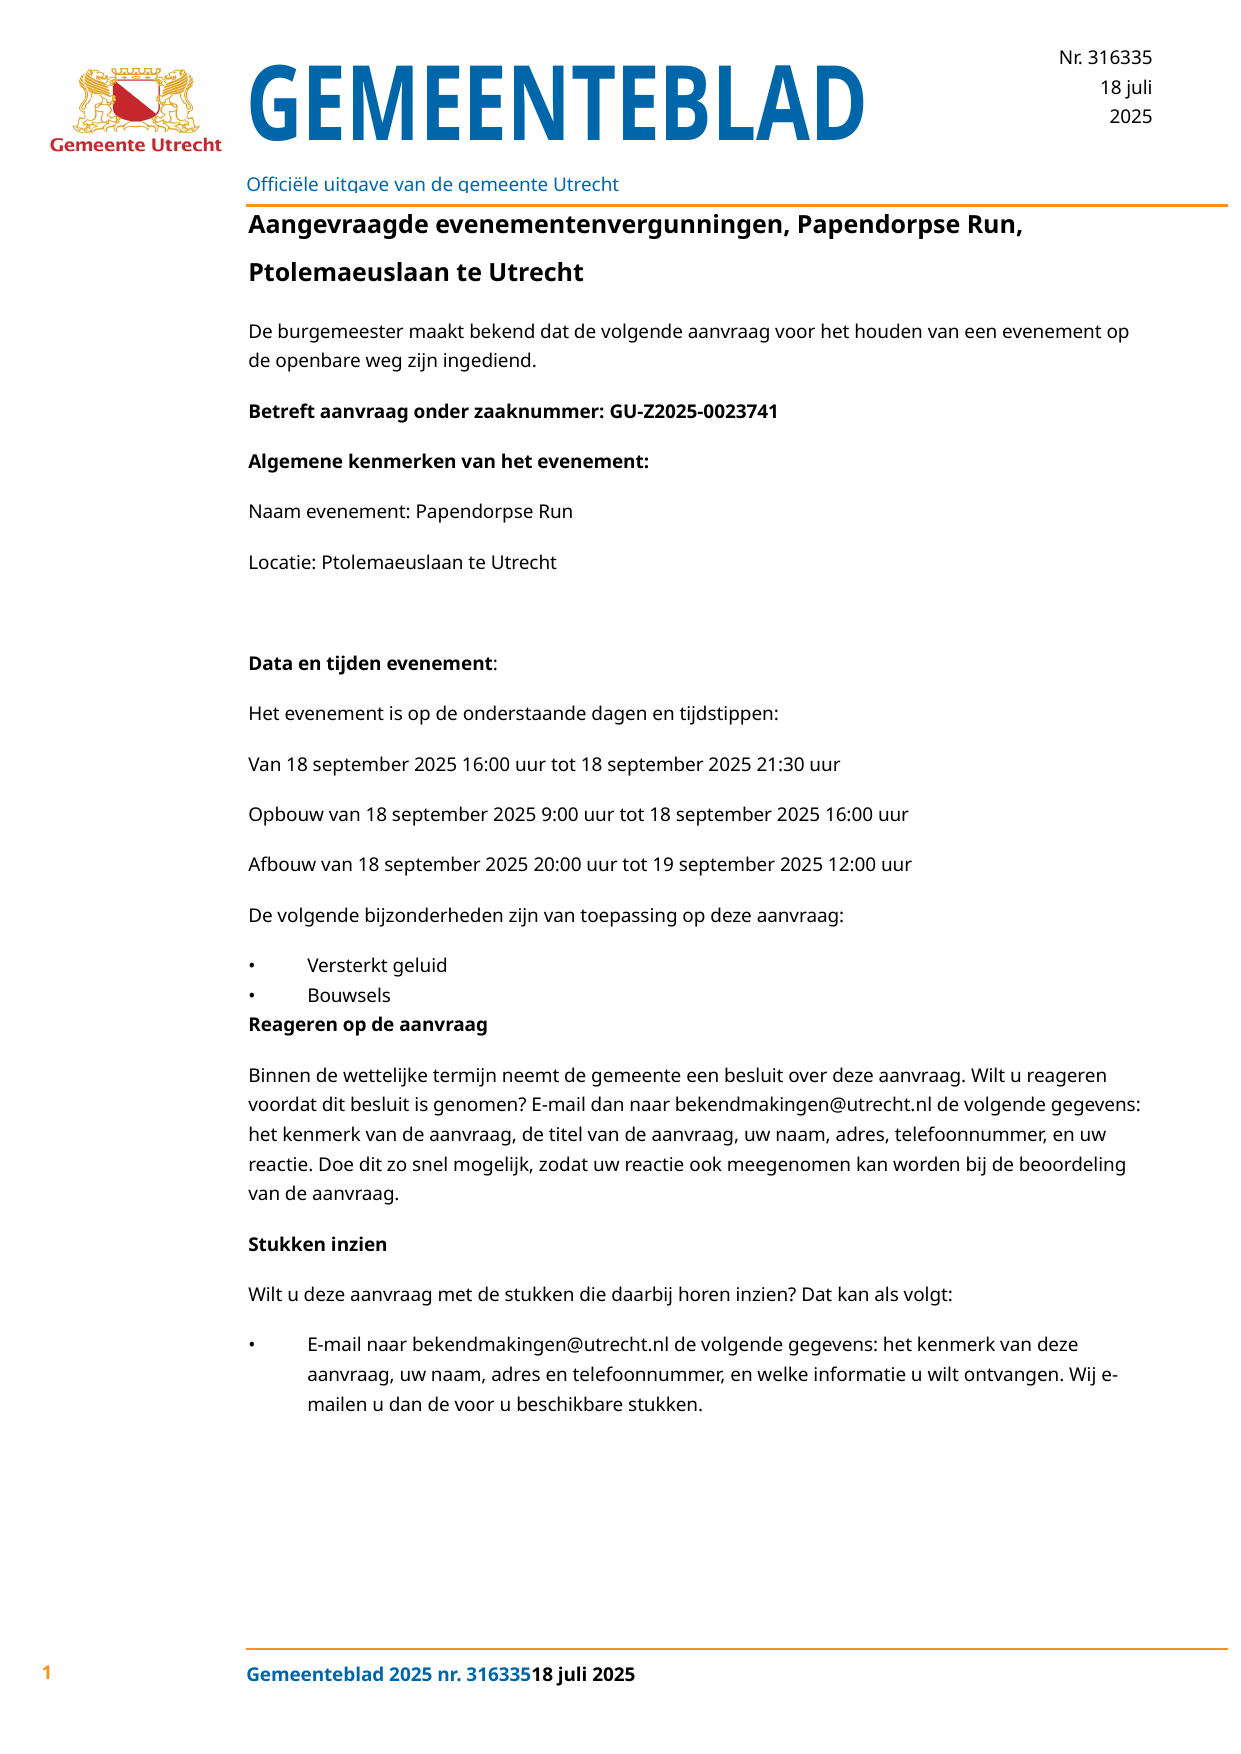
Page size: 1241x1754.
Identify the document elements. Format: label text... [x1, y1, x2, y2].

text Opbouw van 18 september 2025 9:00 uur tot 18 september 2025 16:00 uur [248, 801, 1152, 827]
text Naam evenement: Papendorpse Run [248, 499, 1152, 524]
text Het evenement is op de onderstaande dagen en tijdstippen: [248, 700, 1152, 726]
text Reageren op de aanvraag [248, 1012, 1152, 1037]
text Algemene kenmerken van het evenement: [248, 448, 1152, 474]
picture [41, 47, 231, 172]
text Betreft aanvraag onder zaaknummer: GU-Z2025-0023741 [248, 398, 1152, 424]
text Aangevraagde evenementenvergunningen, Papendorpse Run, Ptolemaeuslaan te Utrecht [248, 207, 1152, 288]
text De volgende bijzonderheden zijn van toepassing op deze aanvraag: [248, 902, 1152, 928]
text De burgemeester maakt bekend dat de volgende aanvraag voor het houden van een evenement op de openbare weg zijn ingediend. [248, 318, 1152, 373]
text Binnen de wettelijke termijn neemt de gemeente een besluit over deze aanvraag. Wilt u reageren voordat dit besluit is genomen? E-mail dan naar bekendmakingen@utrecht.nl de volgende gegevens: het kenmerk van de aanvraag, de titel van de aanvraag, uw naam, adres, telefoonnummer, en uw reactie. Doe dit zo snel mogelijk, zodat uw reactie ook meegenomen kan worden bij de beoordeling van de aanvraag. [248, 1062, 1152, 1206]
list Versterkt geluid [248, 952, 1152, 978]
text Van 18 september 2025 16:00 uur tot 18 september 2025 21:30 uur [248, 751, 1152, 777]
list E-mail naar bekendmakingen@utrecht.nl de volgende gegevens: het kenmerk van deze aanvraag, uw naam, adres en telefoonnummer, en welke informatie u wilt ontvangen. Wij e-mailen u dan de voor u beschikbare stukken. [248, 1332, 1152, 1417]
text Afbouw van 18 september 2025 20:00 uur tot 19 september 2025 12:00 uur [248, 852, 1152, 877]
text Locatie: Ptolemaeuslaan te Utrecht [248, 549, 1152, 575]
text Data en tijden evenement: [248, 650, 1152, 676]
text Stukken inzien [248, 1231, 1152, 1257]
text Wilt u deze aanvraag met de stukken die daarbij horen inzien? Dat kan als volgt: [248, 1281, 1152, 1307]
list Bouwsels [248, 982, 1152, 1008]
